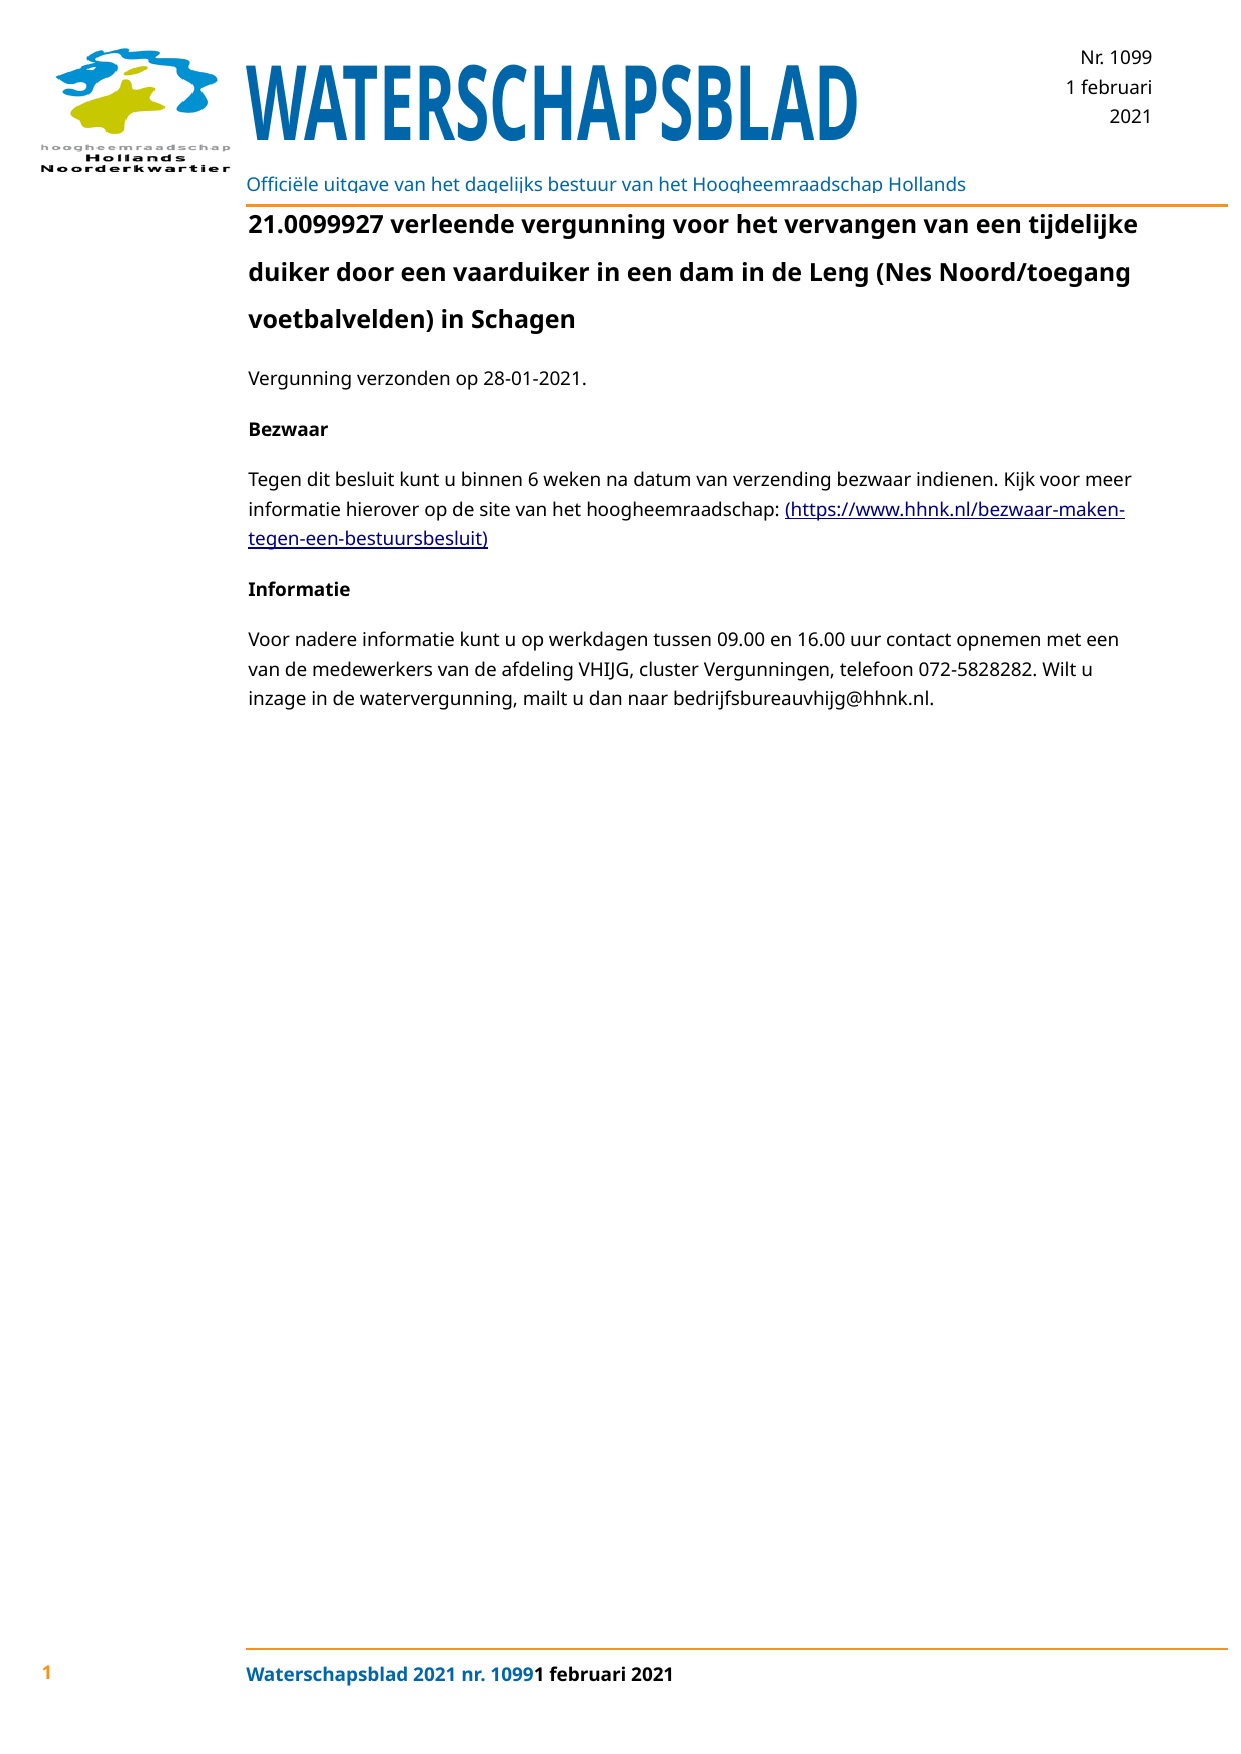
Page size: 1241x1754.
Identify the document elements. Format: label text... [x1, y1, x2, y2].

picture [41, 47, 231, 172]
text Bezwaar [248, 416, 1152, 442]
text Tegen dit besluit kunt u binnen 6 weken na datum van verzending bezwaar indienen. Kijk voor meer informatie hierover op de site van het hoogheemraadschap: (https://www.hhnk.nl/bezwaar-maken-tegen-een-bestuursbesluit) [248, 466, 1152, 551]
text Informatie [248, 576, 1152, 602]
text Vergunning verzonden op 28-01-2021. [248, 366, 1152, 391]
text 21.0099927 verleende vergunning voor het vervangen van een tijdelijke duiker door een vaarduiker in een dam in de Leng (Nes Noord/toegang voetbalvelden) in Schagen [248, 207, 1152, 336]
text Voor nadere informatie kunt u op werkdagen tussen 09.00 en 16.00 uur contact opnemen met een van de medewerkers van de afdeling VHIJG, cluster Vergunningen, telefoon 072-5828282. Wilt u inzage in de watervergunning, mailt u dan naar bedrijfsbureauvhijg@hhnk.nl. [248, 626, 1152, 711]
